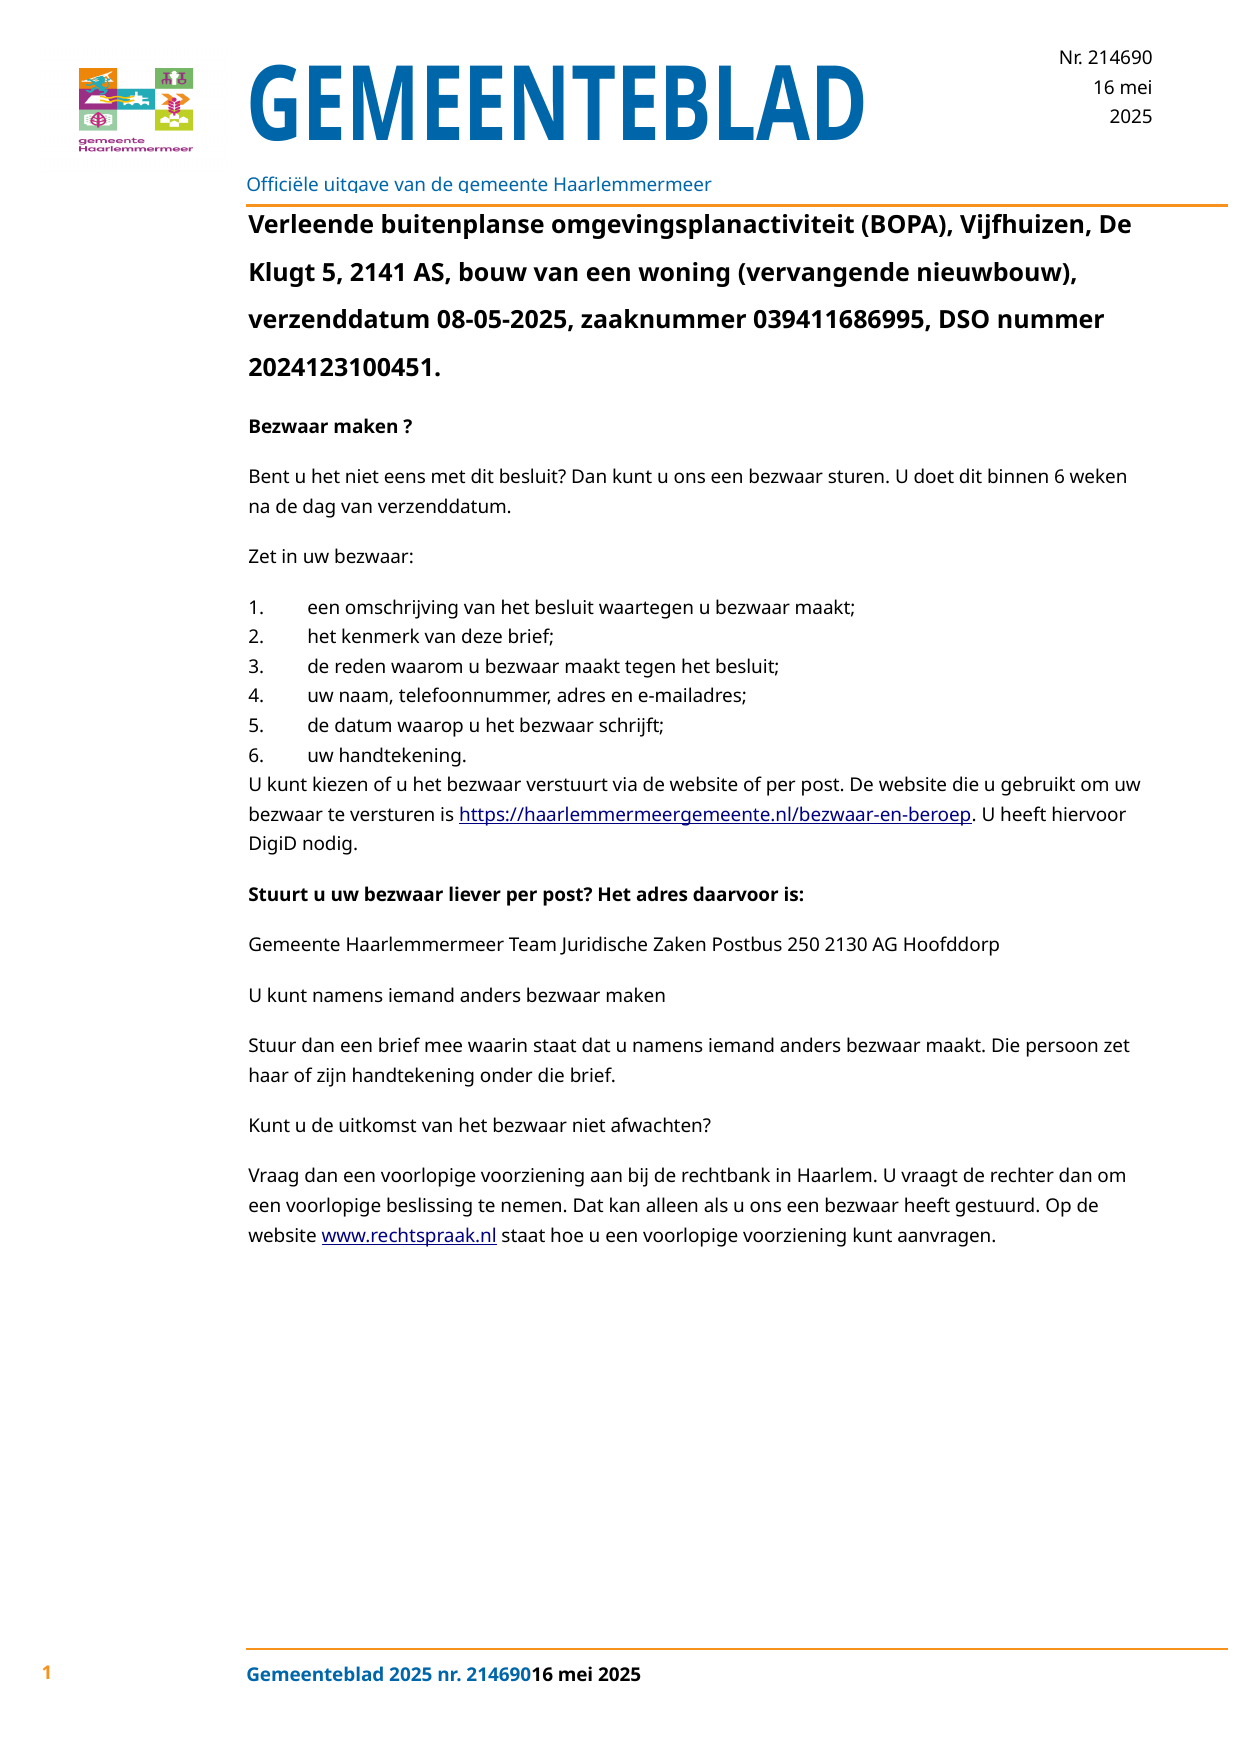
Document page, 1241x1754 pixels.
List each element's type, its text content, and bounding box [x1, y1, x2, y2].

list de datum waarop u het bezwaar schrijft; [248, 712, 1152, 738]
text Stuurt u uw bezwaar liever per post? Het adres daarvoor is: [248, 881, 1152, 907]
text Bezwaar maken ? [248, 413, 1152, 439]
text Bent u het niet eens met dit besluit? Dan kunt u ons een bezwaar sturen. U doet dit binnen 6 weken na de dag van verzenddatum. [248, 463, 1152, 519]
text Vraag dan een voorlopige voorziening aan bij de rechtbank in Haarlem. U vraagt de rechter dan om een voorlopige beslissing te nemen. Dat kan alleen als u ons een bezwaar heeft gestuurd. Op de website www.rechtspraak.nl staat hoe u een voorlopige voorziening kunt aanvragen. [248, 1163, 1152, 1248]
list een omschrijving van het besluit waartegen u bezwaar maakt; [248, 594, 1152, 620]
text U kunt kiezen of u het bezwaar verstuurt via de website of per post. De website die u gebruikt om uw bezwaar te versturen is https://haarlemmermeergemeente.nl/bezwaar-en-beroep. U heeft hiervoor DigiD nodig. [248, 771, 1152, 856]
text Kunt u de uitkomst van het bezwaar niet afwachten? [248, 1112, 1152, 1138]
list het kenmerk van deze brief; [248, 623, 1152, 649]
text Verleende buitenplanse omgevingsplanactiviteit (BOPA), Vijfhuizen, De Klugt 5, 2141 AS, bouw van een woning (vervangende nieuwbouw), verzenddatum 08-05-2025, zaaknummer 039411686995, DSO nummer 2024123100451. [248, 207, 1152, 384]
text Stuur dan een brief mee waarin staat dat u namens iemand anders bezwaar maakt. Die persoon zet haar of zijn handtekening onder die brief. [248, 1032, 1152, 1088]
list uw naam, telefoonnummer, adres en e-mailadres; [248, 683, 1152, 708]
list de reden waarom u bezwaar maakt tegen het besluit; [248, 653, 1152, 679]
text Gemeente Haarlemmermeer Team Juridische Zaken Postbus 250 2130 AG Hoofddorp [248, 931, 1152, 957]
picture [41, 47, 231, 172]
text U kunt namens iemand anders bezwaar maken [248, 982, 1152, 1008]
list uw handtekening. [248, 742, 1152, 768]
text Zet in uw bezwaar: [248, 543, 1152, 569]
